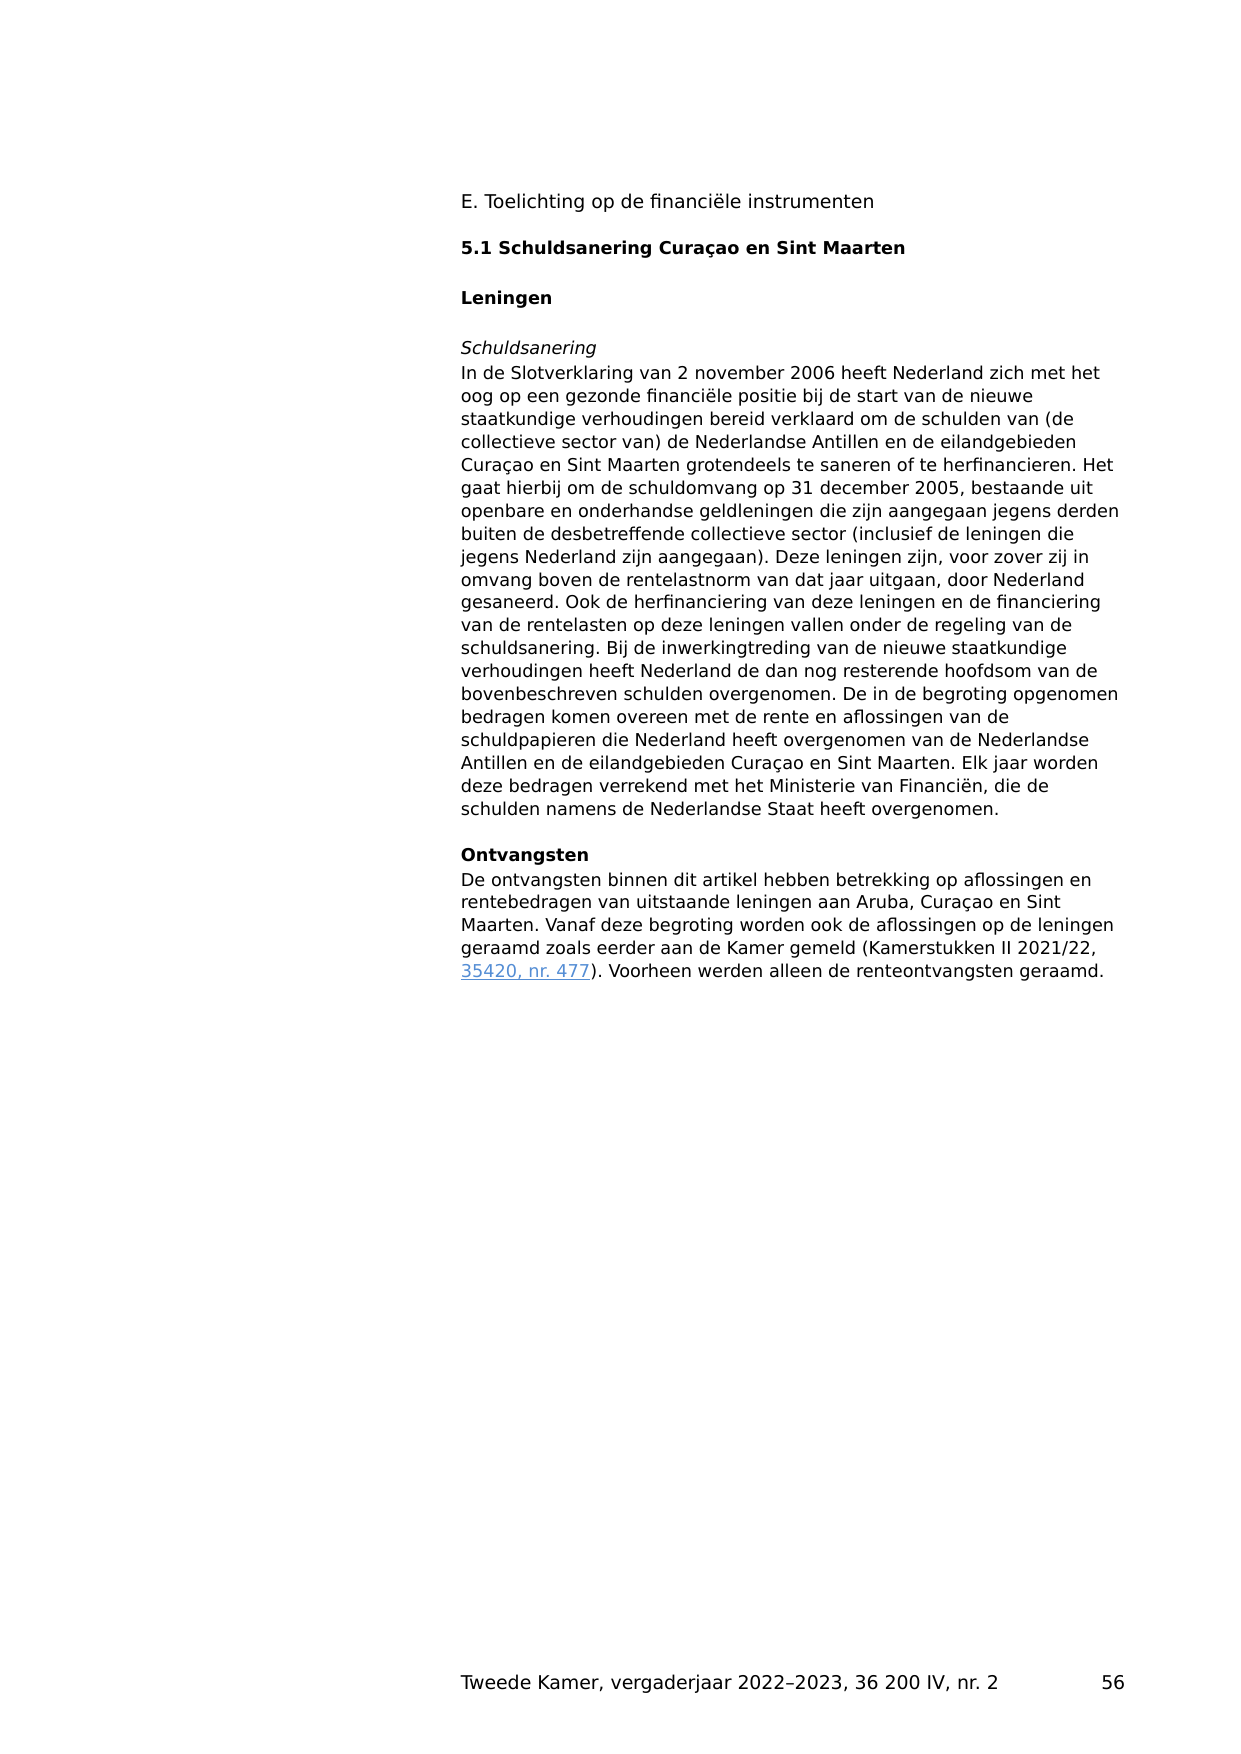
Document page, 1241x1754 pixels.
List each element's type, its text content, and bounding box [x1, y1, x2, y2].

title E. Toelichting op de financiële instrumenten [461, 191, 1125, 213]
text Leningen [461, 286, 1125, 309]
text Schuldsanering [461, 336, 1125, 359]
text 5.1 Schuldsanering Curaçao en Sint Maarten [461, 236, 1125, 259]
text Ontvangsten [461, 843, 1125, 866]
text De ontvangsten binnen dit artikel hebben betrekking op aflossingen en rentebedragen van uitstaande leningen aan Aruba, Curaçao en Sint Maarten. Vanaf deze begroting worden ook de aflossingen op de leningen geraamd zoals eerder aan de Kamer gemeld (Kamerstukken II 2021/22, 35420, nr. 477). Voorheen werden alleen de renteontvangsten geraamd. [461, 868, 1125, 982]
text In de Slotverklaring van 2 november 2006 heeft Nederland zich met het oog op een gezonde financiële positie bij de start van de nieuwe staatkundige verhoudingen bereid verklaard om de schulden van (de collectieve sector van) de Nederlandse Antillen en de eilandgebieden Curaçao en Sint Maarten grotendeels te saneren of te herfinancieren. Het gaat hierbij om de schuldomvang op 31 december 2005, bestaande uit openbare en onderhandse geldleningen die zijn aangegaan jegens derden buiten de desbetreffende collectieve sector (inclusief de leningen die jegens Nederland zijn aangegaan). Deze leningen zijn, voor zover zij in omvang boven de rentelastnorm van dat jaar uitgaan, door Nederland gesaneerd. Ook de herfinanciering van deze leningen en de financiering van de rentelasten op deze leningen vallen onder de regeling van de schuldsanering. Bij de inwerkingtreding van de nieuwe staatkundige verhoudingen heeft Nederland de dan nog resterende hoofdsom van de bovenbeschreven schulden overgenomen. De in de begroting opgenomen bedragen komen overeen met de rente en aflossingen van de schuldpapieren die Nederland heeft overgenomen van de Nederlandse Antillen en de eilandgebieden Curaçao en Sint Maarten. Elk jaar worden deze bedragen verrekend met het Ministerie van Financiën, die de schulden namens de Nederlandse Staat heeft overgenomen. [461, 361, 1125, 820]
